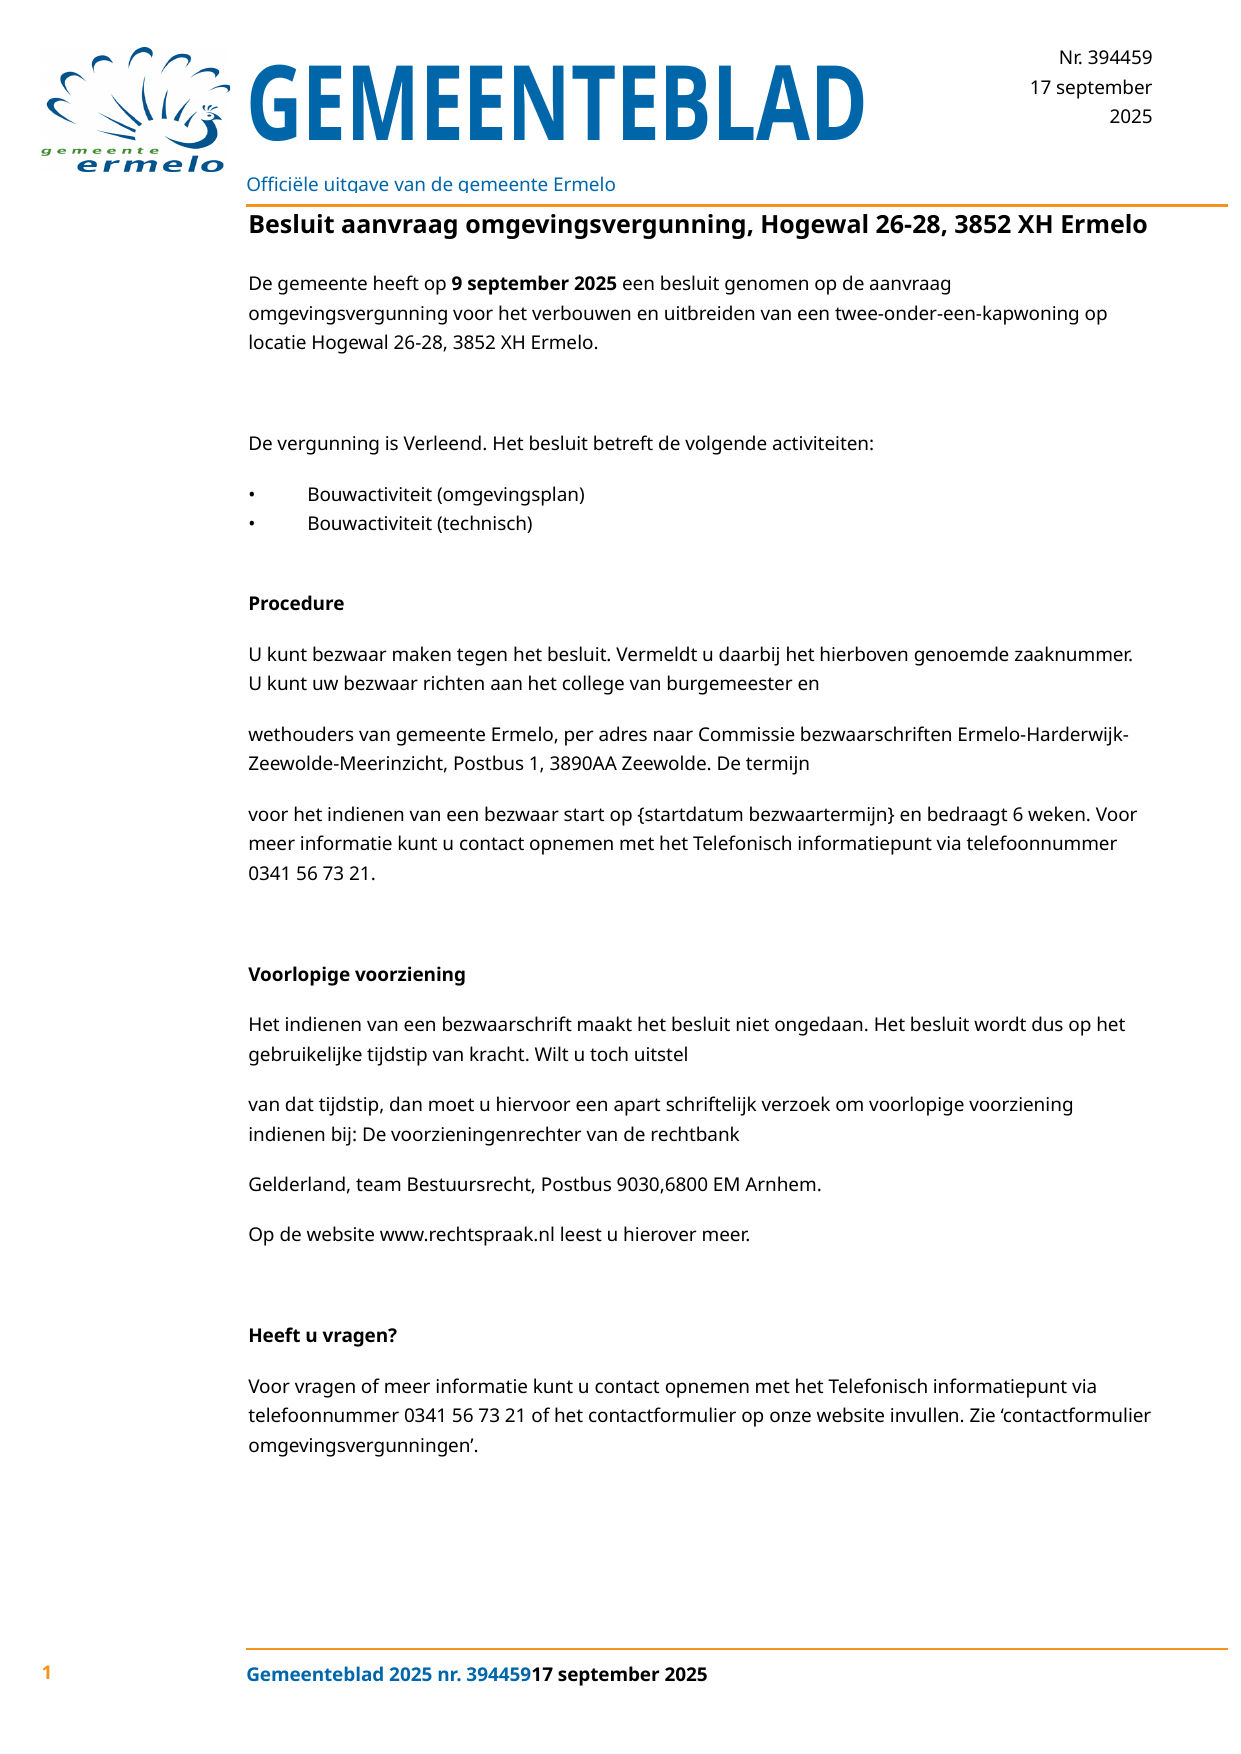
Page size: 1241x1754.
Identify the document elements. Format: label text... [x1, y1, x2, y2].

text Voor vragen of meer informatie kunt u contact opnemen met het Telefonisch informatiepunt via telefoonnummer 0341 56 73 21 of het contactformulier op onze website invullen. Zie ‘contactformulier omgevingsvergunningen’. [248, 1373, 1152, 1458]
text Voorlopige voorziening [248, 961, 1152, 986]
text Gelderland, team Bestuursrecht, Postbus 9030,6800 EM Arnhem. [248, 1171, 1152, 1197]
text wethouders van gemeente Ermelo, per adres naar Commissie bezwaarschriften Ermelo-Harderwijk-Zeewolde-Meerinzicht, Postbus 1, 3890AA Zeewolde. De termijn [248, 721, 1152, 776]
text De gemeente heeft op 9 september 2025 een besluit genomen op de aanvraag omgevingsvergunning voor het verbouwen en uitbreiden van een twee-onder-een-kapwoning op locatie Hogewal 26-28, 3852 XH Ermelo. [248, 270, 1152, 355]
text Besluit aanvraag omgevingsvergunning, Hogewal 26-28, 3852 XH Ermelo [248, 207, 1152, 241]
text Het indienen van een bezwaarschrift maakt het besluit niet ongedaan. Het besluit wordt dus op het gebruikelijke tijdstip van kracht. Wilt u toch uitstel [248, 1011, 1152, 1066]
picture [41, 47, 231, 172]
text Heeft u vragen? [248, 1322, 1152, 1348]
list Bouwactiviteit (technisch) [248, 510, 1152, 536]
text U kunt bezwaar maken tegen het besluit. Vermeldt u daarbij het hierboven genoemde zaaknummer. U kunt uw bezwaar richten aan het college van burgemeester en [248, 641, 1152, 696]
text De vergunning is Verleend. Het besluit betreft de volgende activiteiten: [248, 430, 1152, 456]
text van dat tijdstip, dan moet u hiervoor een apart schriftelijk verzoek om voorlopige voorziening indienen bij: De voorzieningenrechter van de rechtbank [248, 1091, 1152, 1146]
text Procedure [248, 590, 1152, 616]
text Op de website www.rechtspraak.nl leest u hierover meer. [248, 1222, 1152, 1247]
text voor het indienen van een bezwaar start op {startdatum bezwaartermijn} en bedraagt 6 weken. Voor meer informatie kunt u contact opnemen met het Telefonisch informatiepunt via telefoonnummer 0341 56 73 21. [248, 801, 1152, 886]
list Bouwactiviteit (omgevingsplan) [248, 481, 1152, 506]
